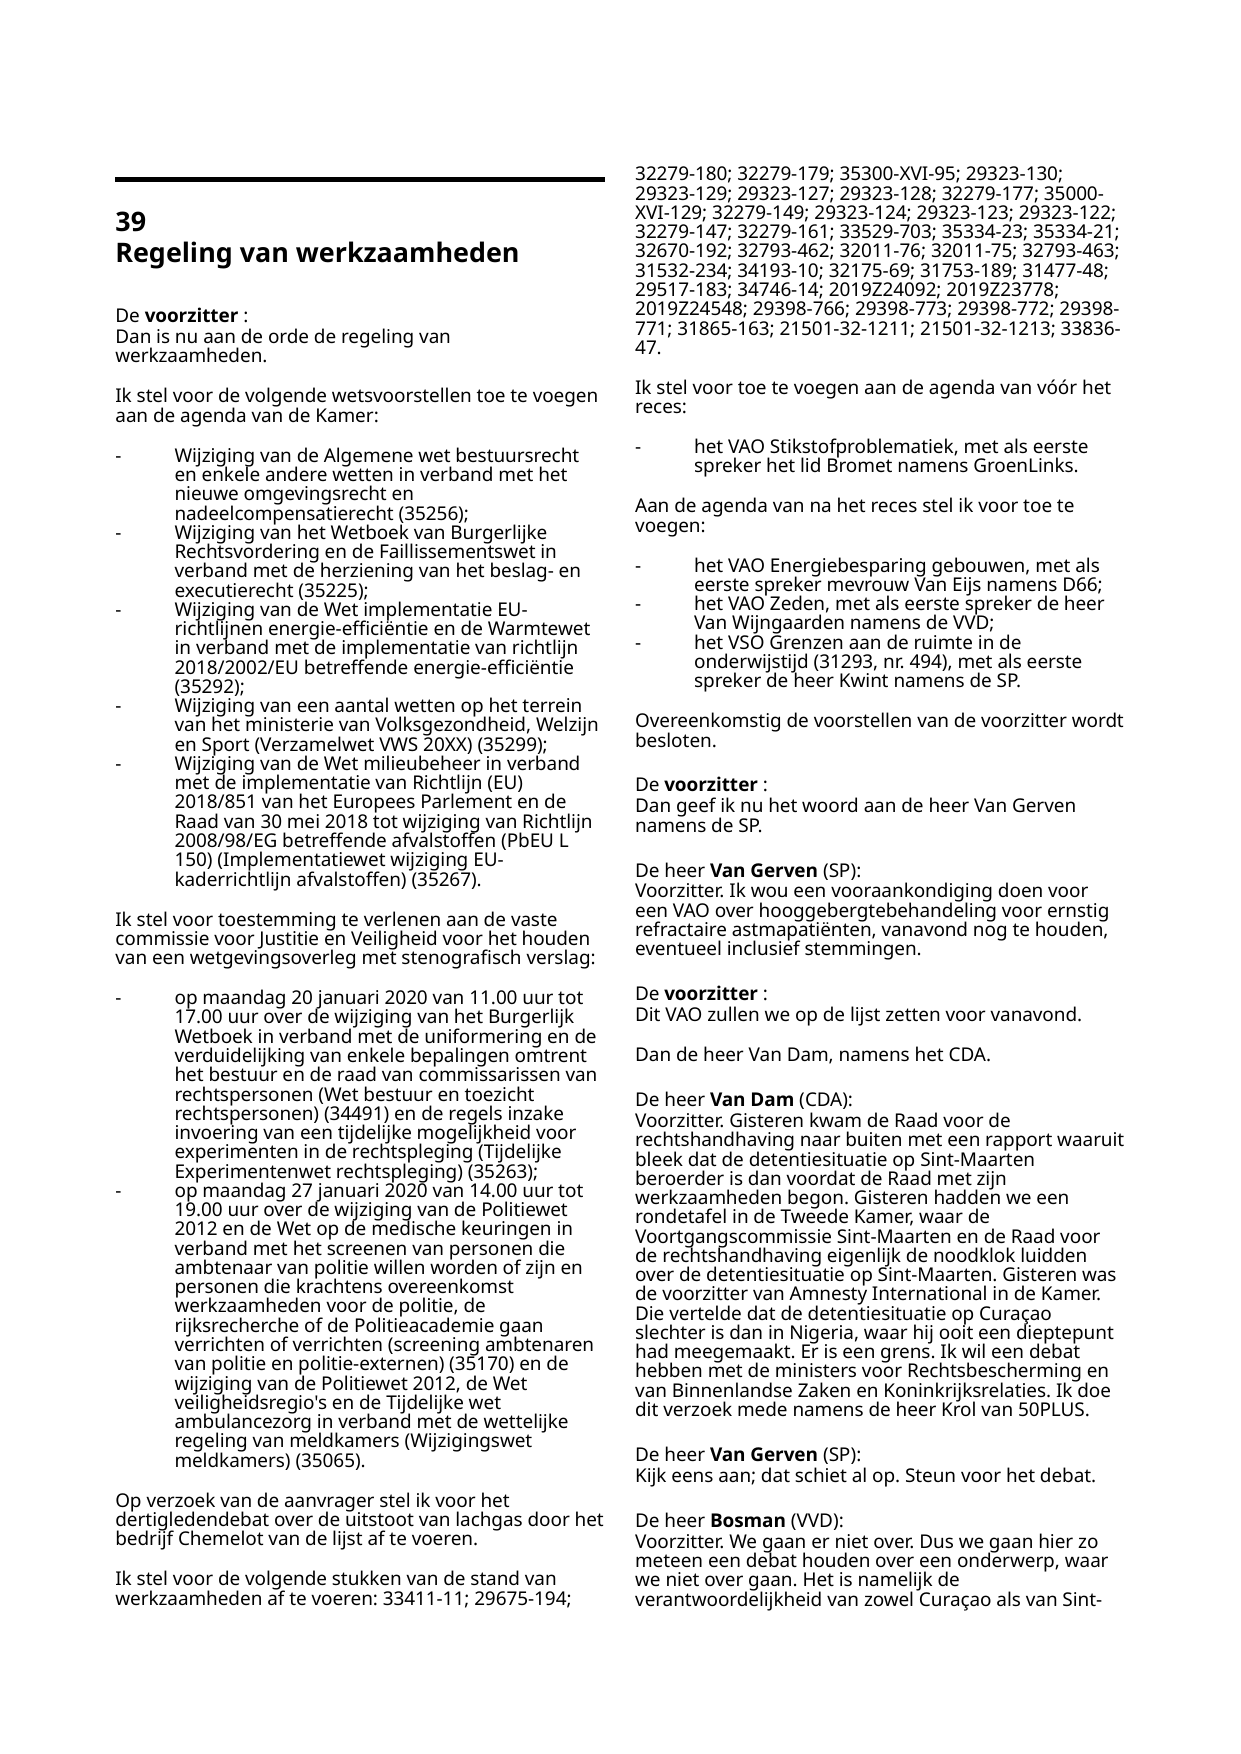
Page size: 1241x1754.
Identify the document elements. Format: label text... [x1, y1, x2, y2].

text Voorzitter. Gisteren kwam de Raad voor de rechtshandhaving naar buiten met een rapport waaruit bleek dat de detentiesituatie op Sint-Maarten beroerder is dan voordat de Raad met zijn werkzaamheden begon. Gisteren hadden we een rondetafel in de Tweede Kamer, waar de Voortgangscommissie Sint-Maarten en de Raad voor de rechtshandhaving eigenlijk de noodklok luidden over de detentiesituatie op Sint-Maarten. Gisteren was de voorzitter van Amnesty International in de Kamer. Die vertelde dat de detentiesituatie op Curaçao slechter is dan in Nigeria, waar hij ooit een dieptepunt had meegemaakt. Er is een grens. Ik wil een debat hebben met de ministers voor Rechtsbescherming en van Binnenlandse Zaken en Koninkrijksrelaties. Ik doe dit verzoek mede namens de heer Krol van 50PLUS. [635, 1112, 1125, 1420]
text Regeling van werkzaamheden [115, 239, 605, 283]
list op maandag 20 januari 2020 van 11.00 uur tot 17.00 uur over de wijziging van het Burgerlijk Wetboek in verband met de uniformering en de verduidelijking van enkele bepalingen omtrent het bestuur en de raad van commissarissen van rechtspersonen (Wet bestuur en toezicht rechtspersonen) (34491) en de regels inzake invoering van een tijdelijke mogelijkheid voor experimenten in de rechtspleging (Tijdelijke Experimentenwet rechtspleging) (35263); [115, 989, 605, 1182]
text De heer Bosman (VVD): [635, 1507, 1125, 1533]
text Dan is nu aan de orde de regeling van werkzaamheden. [115, 328, 605, 367]
text Dan de heer Van Dam, namens het CDA. [635, 1046, 1125, 1065]
text Voorzitter. Ik wou een vooraankondiging doen voor een VAO over hooggebergtebehandeling voor ernstig refractaire astmapatiënten, vanavond nog te houden, eventueel inclusief stemmingen. [635, 882, 1125, 959]
text Op verzoek van de aanvrager stel ik voor het dertigledendebat over de uitstoot van lachgas door het bedrijf Chemelot van de lijst af te voeren. [115, 1492, 605, 1549]
list Wijziging van een aantal wetten op het terrein van het ministerie van Volksgezondheid, Welzijn en Sport (Verzamelwet VWS 20XX) (35299); [115, 697, 605, 755]
list Wijziging van het Wetboek van Burgerlijke Rechtsvordering en de Faillissementswet in verband met de herziening van het beslag- en executierecht (35225); [115, 524, 605, 601]
list het VSO Grenzen aan de ruimte in de onderwijstijd (31293, nr. 494), met als eerste spreker de heer Kwint namens de SP. [635, 634, 1125, 691]
text Ik stel voor toe te voegen aan de agenda van vóór het reces: [635, 379, 1125, 417]
text De heer Van Dam (CDA): [635, 1086, 1125, 1112]
text De voorzitter : [115, 302, 605, 328]
text Ik stel voor toestemming te verlenen aan de vaste commissie voor Justitie en Veiligheid voor het houden van een wetgevingsoverleg met stenografisch verslag: [115, 911, 605, 968]
text De heer Van Gerven (SP): [635, 857, 1125, 882]
text Voorzitter. We gaan er niet over. Dus we gaan hier zo meteen een debat houden over een onderwerp, waar we niet over gaan. Het is namelijk de verantwoordelijkheid van zowel Curaçao als van Sint- [635, 1533, 1125, 1610]
text Kijk eens aan; dat schiet al op. Steun voor het debat. [635, 1467, 1125, 1486]
text Dit VAO zullen we op de lijst zetten voor vanavond. [635, 1006, 1125, 1025]
list Wijziging van de Wet implementatie EU-richtlijnen energie-efficiëntie en de Warmtewet in verband met de implementatie van richtlijn 2018/2002/EU betreffende energie-efficiëntie (35292); [115, 601, 605, 697]
text 32279-180; 32279-179; 35300-XVI-95; 29323-130; 29323-129; 29323-127; 29323-128; 32279-177; 35000-XVI-129; 32279-149; 29323-124; 29323-123; 29323-122; 32279-147; 32279-161; 33529-703; 35334-23; 35334-21; 32670-192; 32793-462; 32011-76; 32011-75; 32793-463; 31532-234; 34193-10; 32175-69; 31753-189; 31477-48; 29517-183; 34746-14; 2019Z24092; 2019Z23778; 2019Z24548; 29398-766; 29398-773; 29398-772; 29398-771; 31865-163; 21501-32-1211; 21501-32-1213; 33836-47. [635, 165, 1125, 358]
list Wijziging van de Algemene wet bestuursrecht en enkele andere wetten in verband met het nieuwe omgevingsrecht en nadeelcompensatierecht (35256); [115, 447, 605, 524]
list Wijziging van de Wet milieubeheer in verband met de implementatie van Richtlijn (EU) 2018/851 van het Europees Parlement en de Raad van 30 mei 2018 tot wijziging van Richtlijn 2008/98/EG betreffende afvalstoffen (PbEU L 150) (Implementatiewet wijziging EU-kaderrichtlijn afvalstoffen) (35267). [115, 755, 605, 890]
list het VAO Stikstofproblematiek, met als eerste spreker het lid Bromet namens GroenLinks. [635, 438, 1125, 477]
text De voorzitter : [635, 980, 1125, 1006]
list het VAO Energiebesparing gebouwen, met als eerste spreker mevrouw Van Eijs namens D66; [635, 557, 1125, 595]
text Overeenkomstig de voorstellen van de voorzitter wordt besloten. [635, 712, 1125, 751]
text Aan de agenda van na het reces stel ik voor toe te voegen: [635, 497, 1125, 536]
list het VAO Zeden, met als eerste spreker de heer Van Wijngaarden namens de VVD; [635, 595, 1125, 634]
text Dan geef ik nu het woord aan de heer Van Gerven namens de SP. [635, 797, 1125, 836]
text De voorzitter : [635, 772, 1125, 797]
list op maandag 27 januari 2020 van 14.00 uur tot 19.00 uur over de wijziging van de Politiewet 2012 en de Wet op de medische keuringen in verband met het screenen van personen die ambtenaar van politie willen worden of zijn en personen die krachtens overeenkomst werkzaamheden voor de politie, de rijksrecherche of de Politieacademie gaan verrichten of verrichten (screening ambtenaren van politie en politie-externen) (35170) en de wijziging van de Politiewet 2012, de Wet veiligheidsregio's en de Tijdelijke wet ambulancezorg in verband met de wettelijke regeling van meldkamers (Wijzigingswet meldkamers) (35065). [115, 1182, 605, 1471]
text Ik stel voor de volgende stukken van de stand van werkzaamheden af te voeren: 33411-11; 29675-194; [115, 1570, 605, 1609]
text De heer Van Gerven (SP): [635, 1441, 1125, 1467]
text 39 [115, 203, 605, 239]
text Ik stel voor de volgende wetsvoorstellen toe te voegen aan de agenda van de Kamer: [115, 387, 605, 426]
